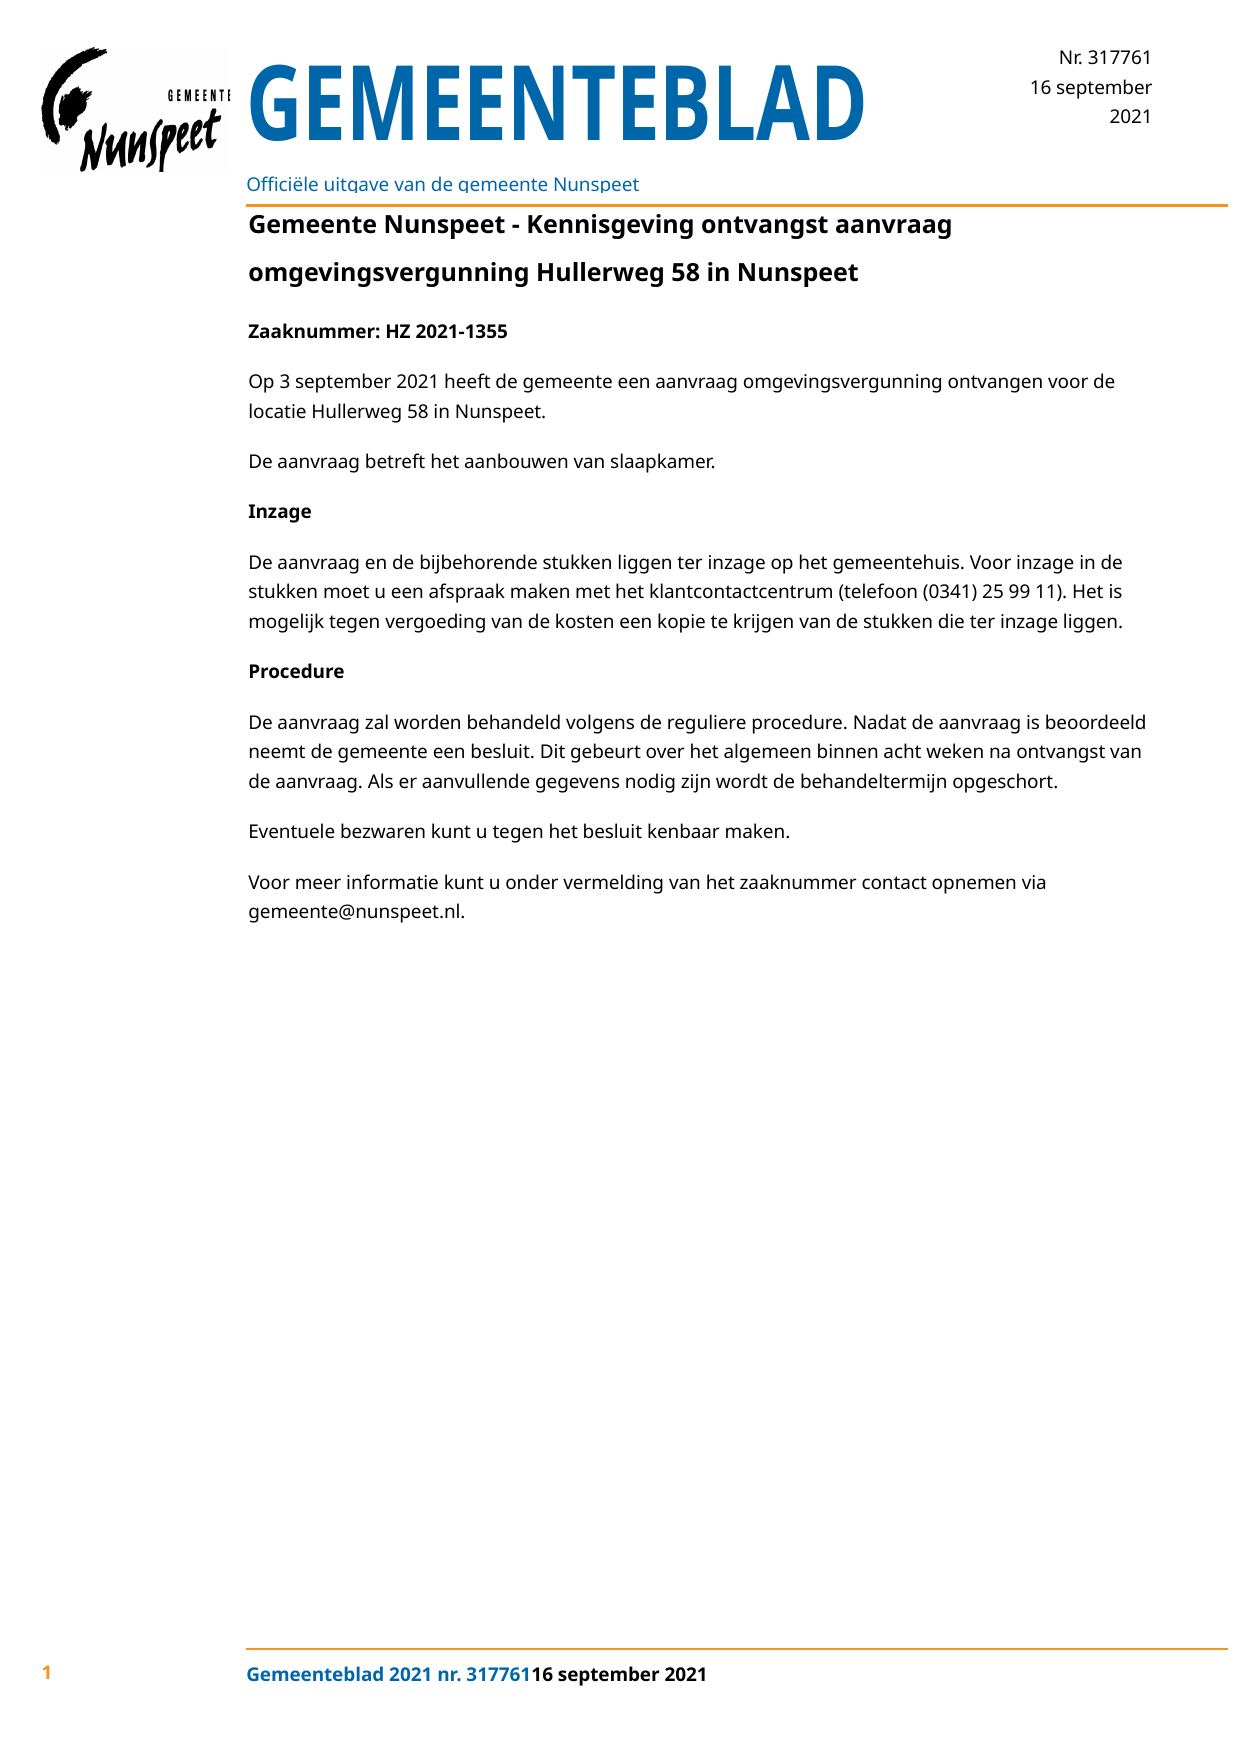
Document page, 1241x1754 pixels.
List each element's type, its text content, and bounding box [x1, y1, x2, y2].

picture [41, 47, 231, 172]
text Inzage [248, 499, 1152, 524]
text De aanvraag zal worden behandeld volgens de reguliere procedure. Nadat de aanvraag is beoordeeld neemt de gemeente een besluit. Dit gebeurt over het algemeen binnen acht weken na ontvangst van de aanvraag. Als er aanvullende gegevens nodig zijn wordt de behandeltermijn opgeschort. [248, 709, 1152, 794]
text Gemeente Nunspeet - Kennisgeving ontvangst aanvraag omgevingsvergunning Hullerweg 58 in Nunspeet [248, 207, 1152, 288]
text Voor meer informatie kunt u onder vermelding van het zaaknummer contact opnemen via gemeente@nunspeet.nl. [248, 869, 1152, 924]
text Procedure [248, 659, 1152, 684]
text De aanvraag en de bijbehorende stukken liggen ter inzage op het gemeentehuis. Voor inzage in de stukken moet u een afspraak maken met het klantcontactcentrum (telefoon (0341) 25 99 11). Het is mogelijk tegen vergoeding van de kosten een kopie te krijgen van de stukken die ter inzage liggen. [248, 549, 1152, 634]
text De aanvraag betreft het aanbouwen van slaapkamer. [248, 448, 1152, 474]
text Zaaknummer: HZ 2021-1355 [248, 318, 1152, 344]
text Op 3 september 2021 heeft de gemeente een aanvraag omgevingsvergunning ontvangen voor de locatie Hullerweg 58 in Nunspeet. [248, 368, 1152, 424]
text Eventuele bezwaren kunt u tegen het besluit kenbaar maken. [248, 819, 1152, 844]
